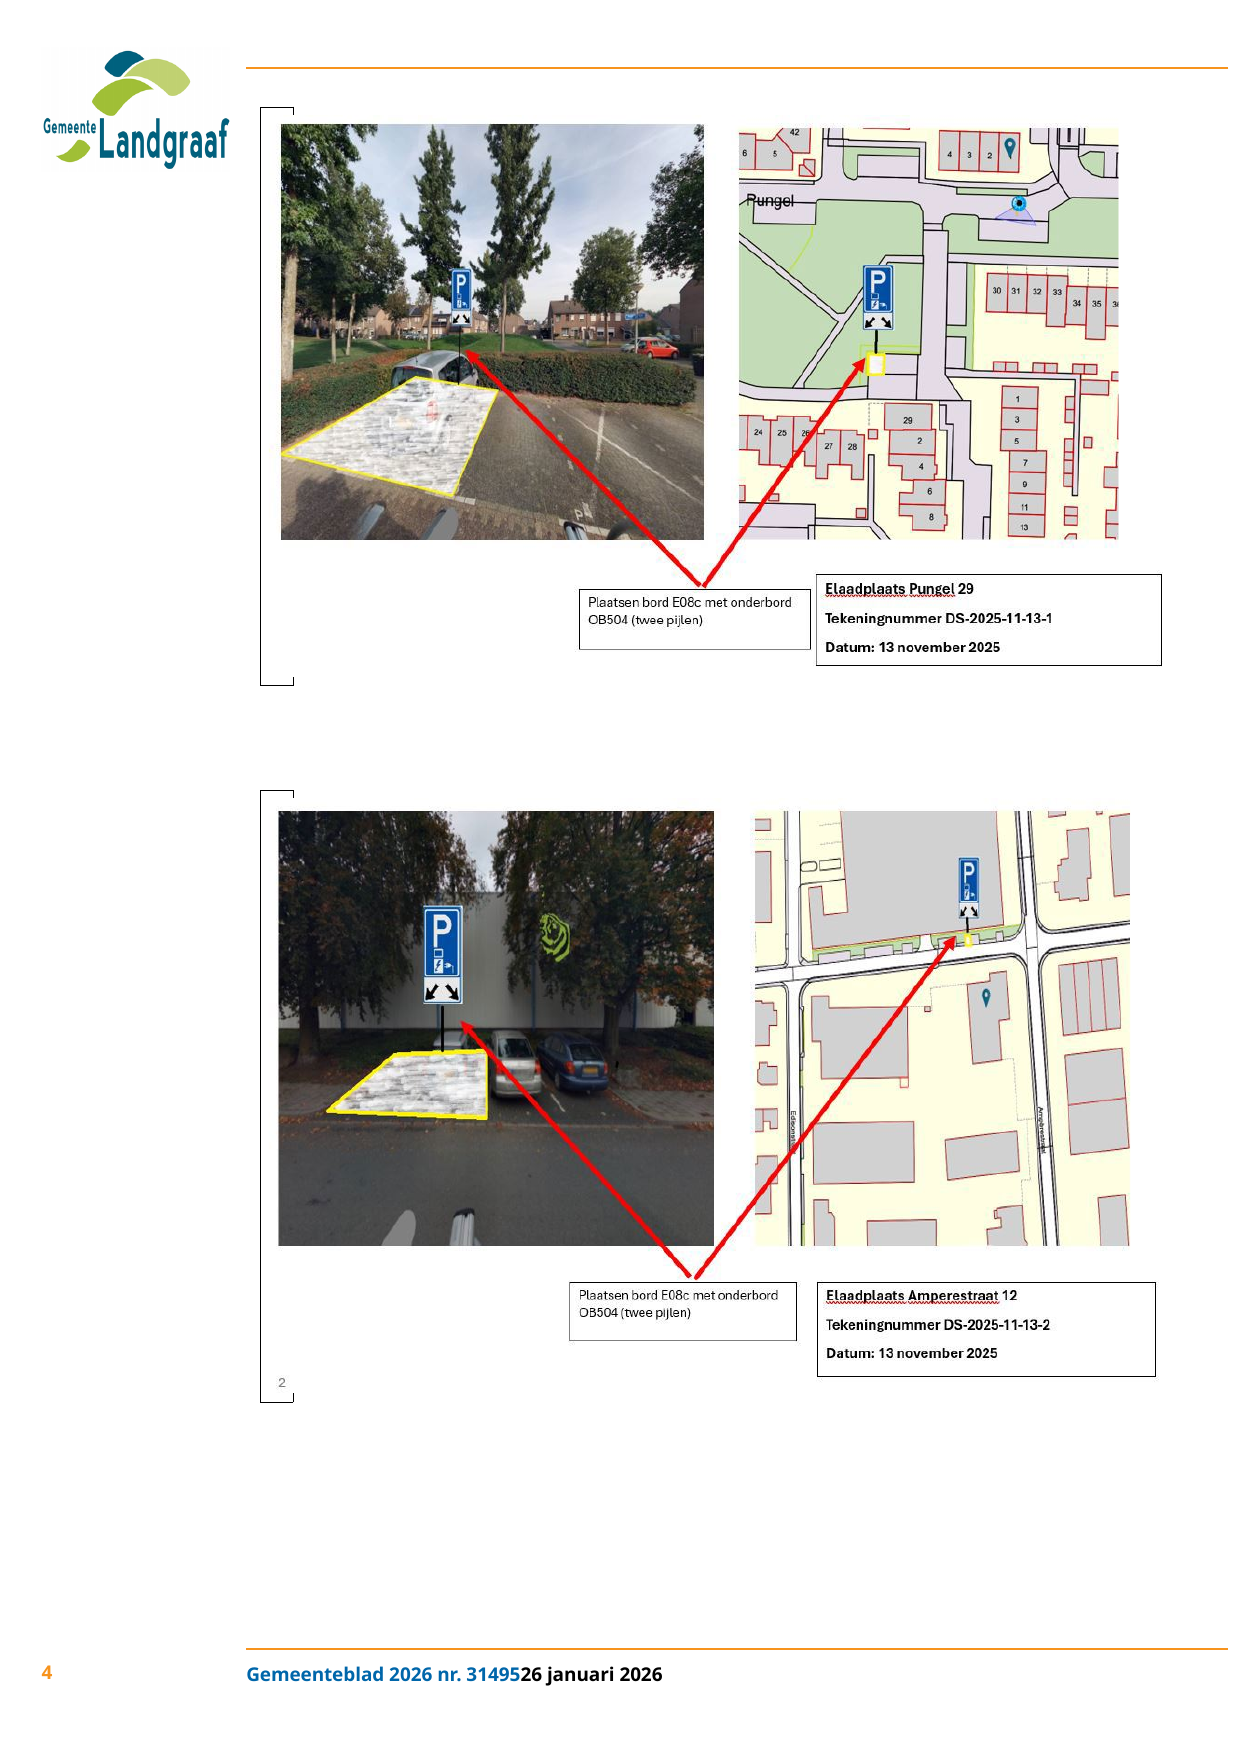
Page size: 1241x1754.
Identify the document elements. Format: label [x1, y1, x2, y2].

picture [41, 47, 231, 172]
picture [268, 798, 1173, 1393]
picture [268, 115, 1173, 677]
